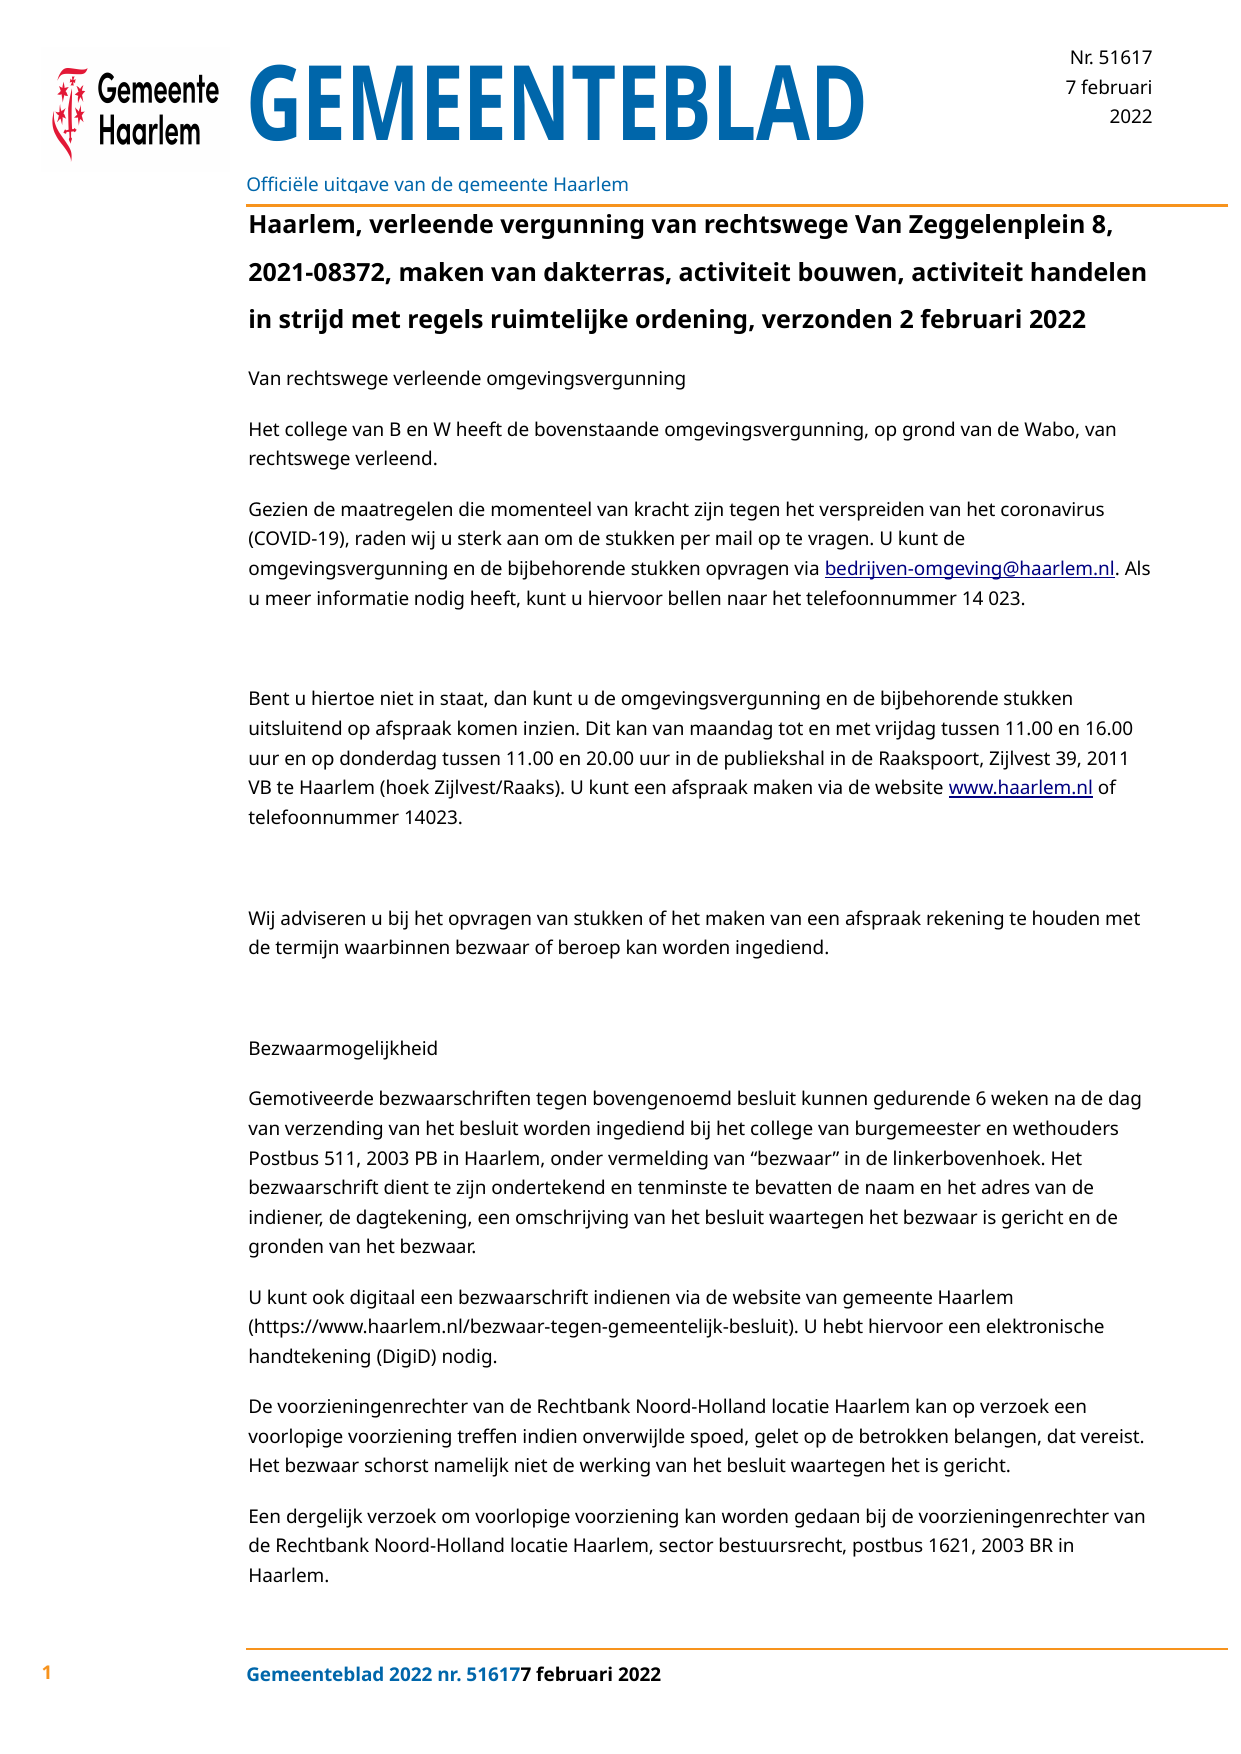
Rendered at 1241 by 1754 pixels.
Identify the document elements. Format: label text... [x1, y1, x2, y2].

text Haarlem, verleende vergunning van rechtswege Van Zeggelenplein 8, 2021-08372, maken van dakterras, activiteit bouwen, activiteit handelen in strijd met regels ruimtelijke ordening, verzonden 2 februari 2022 [248, 207, 1152, 336]
text Het college van B en W heeft de bovenstaande omgevingsvergunning, op grond van de Wabo, van rechtswege verleend. [248, 416, 1152, 471]
text Gemotiveerde bezwaarschriften tegen bovengenoemd besluit kunnen gedurende 6 weken na de dag van verzending van het besluit worden ingediend bij het college van burgemeester en wethouders Postbus 511, 2003 PB in Haarlem, onder vermelding van “bezwaar” in de linkerbovenhoek. Het bezwaarschrift dient te zijn ondertekend en tenminste te bevatten de naam en het adres van de indiener, de dagtekening, een omschrijving van het besluit waartegen het bezwaar is gericht en de gronden van het bezwaar. [248, 1086, 1152, 1259]
text U kunt ook digitaal een bezwaarschrift indienen via de website van gemeente Haarlem (https://www.haarlem.nl/bezwaar-tegen-gemeentelijk-besluit). U hebt hiervoor een elektronische handtekening (DigiD) nodig. [248, 1284, 1152, 1369]
text Gezien de maatregelen die momenteel van kracht zijn tegen het verspreiden van het coronavirus (COVID-19), raden wij u sterk aan om de stukken per mail op te vragen. U kunt de omgevingsvergunning en de bijbehorende stukken opvragen via bedrijven-omgeving@haarlem.nl. Als u meer informatie nodig heeft, kunt u hiervoor bellen naar het telefoonnummer 14 023. [248, 496, 1152, 610]
text Bezwaarmogelijkheid [248, 1035, 1152, 1061]
text De voorzieningenrechter van de Rechtbank Noord-Holland locatie Haarlem kan op verzoek een voorlopige voorziening treffen indien onverwijlde spoed, gelet op de betrokken belangen, dat vereist. Het bezwaar schorst namelijk niet de werking van het besluit waartegen het is gericht. [248, 1393, 1152, 1478]
picture [41, 47, 231, 172]
text Bent u hiertoe niet in staat, dan kunt u de omgevingsvergunning en de bijbehorende stukken uitsluitend op afspraak komen inzien. Dit kan van maandag tot en met vrijdag tussen 11.00 en 16.00 uur en op donderdag tussen 11.00 en 20.00 uur in de publiekshal in de Raakspoort, Zijlvest 39, 2011 VB te Haarlem (hoek Zijlvest/Raaks). U kunt een afspraak maken via de website www.haarlem.nl of telefoonnummer 14023. [248, 686, 1152, 829]
text Van rechtswege verleende omgevingsvergunning [248, 366, 1152, 391]
text Een dergelijk verzoek om voorlopige voorziening kan worden gedaan bij de voorzieningenrechter van de Rechtbank Noord-Holland locatie Haarlem, sector bestuursrecht, postbus 1621, 2003 BR in Haarlem. [248, 1503, 1152, 1588]
text Wij adviseren u bij het opvragen van stukken of het maken van een afspraak rekening te houden met de termijn waarbinnen bezwaar of beroep kan worden ingediend. [248, 905, 1152, 960]
